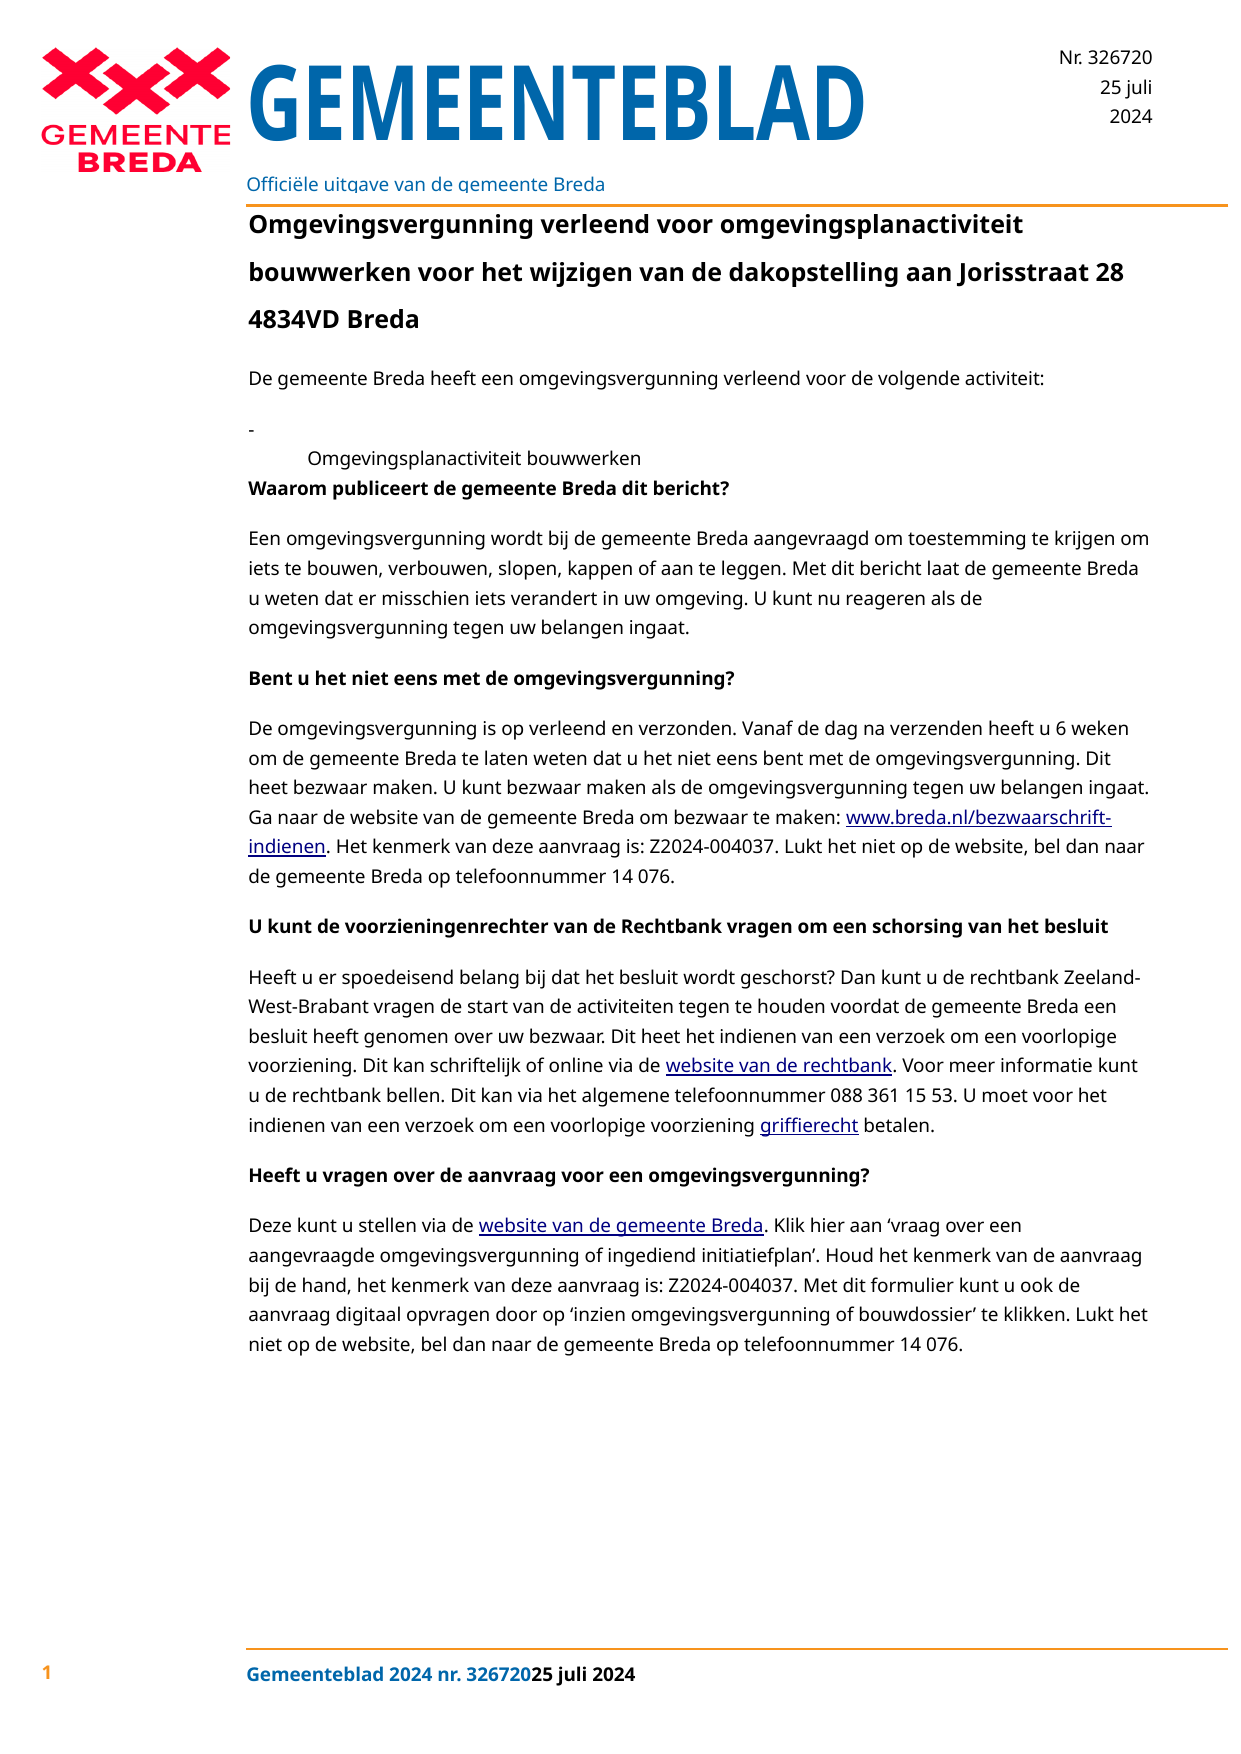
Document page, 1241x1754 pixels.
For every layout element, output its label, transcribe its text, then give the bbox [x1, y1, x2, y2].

text De omgevingsvergunning is op verleend en verzonden. Vanaf de dag na verzenden heeft u 6 weken om de gemeente Breda te laten weten dat u het niet eens bent met de omgevingsvergunning. Dit heet bezwaar maken. U kunt bezwaar maken als de omgevingsvergunning tegen uw belangen ingaat. Ga naar de website van de gemeente Breda om bezwaar te maken: www.breda.nl/bezwaarschrift-indienen. Het kenmerk van deze aanvraag is: Z2024-004037. Lukt het niet op de website, bel dan naar de gemeente Breda op telefoonnummer 14 076. [248, 715, 1152, 889]
list Omgevingsplanactiviteit bouwwerken [248, 446, 1152, 471]
text Waarom publiceert de gemeente Breda dit bericht? [248, 475, 1152, 501]
text Heeft u vragen over de aanvraag voor een omgevingsvergunning? [248, 1162, 1152, 1188]
picture [41, 47, 231, 172]
text De gemeente Breda heeft een omgevingsvergunning verleend voor de volgende activiteit: [248, 366, 1152, 391]
text Bent u het niet eens met de omgevingsvergunning? [248, 665, 1152, 690]
text Deze kunt u stellen via de website van de gemeente Breda. Klik hier aan ‘vraag over een aangevraagde omgevingsvergunning of ingediend initiatiefplan’. Houd het kenmerk van de aanvraag bij de hand, het kenmerk van deze aanvraag is: Z2024-004037. Met dit formulier kunt u ook de aanvraag digitaal opvragen door op ‘inzien omgevingsvergunning of bouwdossier’ te klikken. Lukt het niet op de website, bel dan naar de gemeente Breda op telefoonnummer 14 076. [248, 1213, 1152, 1357]
text U kunt de voorzieningenrechter van de Rechtbank vragen om een schorsing van het besluit [248, 913, 1152, 939]
text Een omgevingsvergunning wordt bij de gemeente Breda aangevraagd om toestemming te krijgen om iets te bouwen, verbouwen, slopen, kappen of aan te leggen. Met dit bericht laat de gemeente Breda u weten dat er misschien iets verandert in uw omgeving. U kunt nu reageren als de omgevingsvergunning tegen uw belangen ingaat. [248, 526, 1152, 640]
text Omgevingsvergunning verleend voor omgevingsplanactiviteit bouwwerken voor het wijzigen van de dakopstelling aan Jorisstraat 28 4834VD Breda [248, 207, 1152, 336]
text Heeft u er spoedeisend belang bij dat het besluit wordt geschorst? Dan kunt u de rechtbank Zeeland-West-Brabant vragen de start van de activiteiten tegen te houden voordat de gemeente Breda een besluit heeft genomen over uw bezwaar. Dit heet het indienen van een verzoek om een voorlopige voorziening. Dit kan schriftelijk of online via de website van de rechtbank. Voor meer informatie kunt u de rechtbank bellen. Dit kan via het algemene telefoonnummer 088 361 15 53. U moet voor het indienen van een verzoek om een voorlopige voorziening griffierecht betalen. [248, 964, 1152, 1137]
